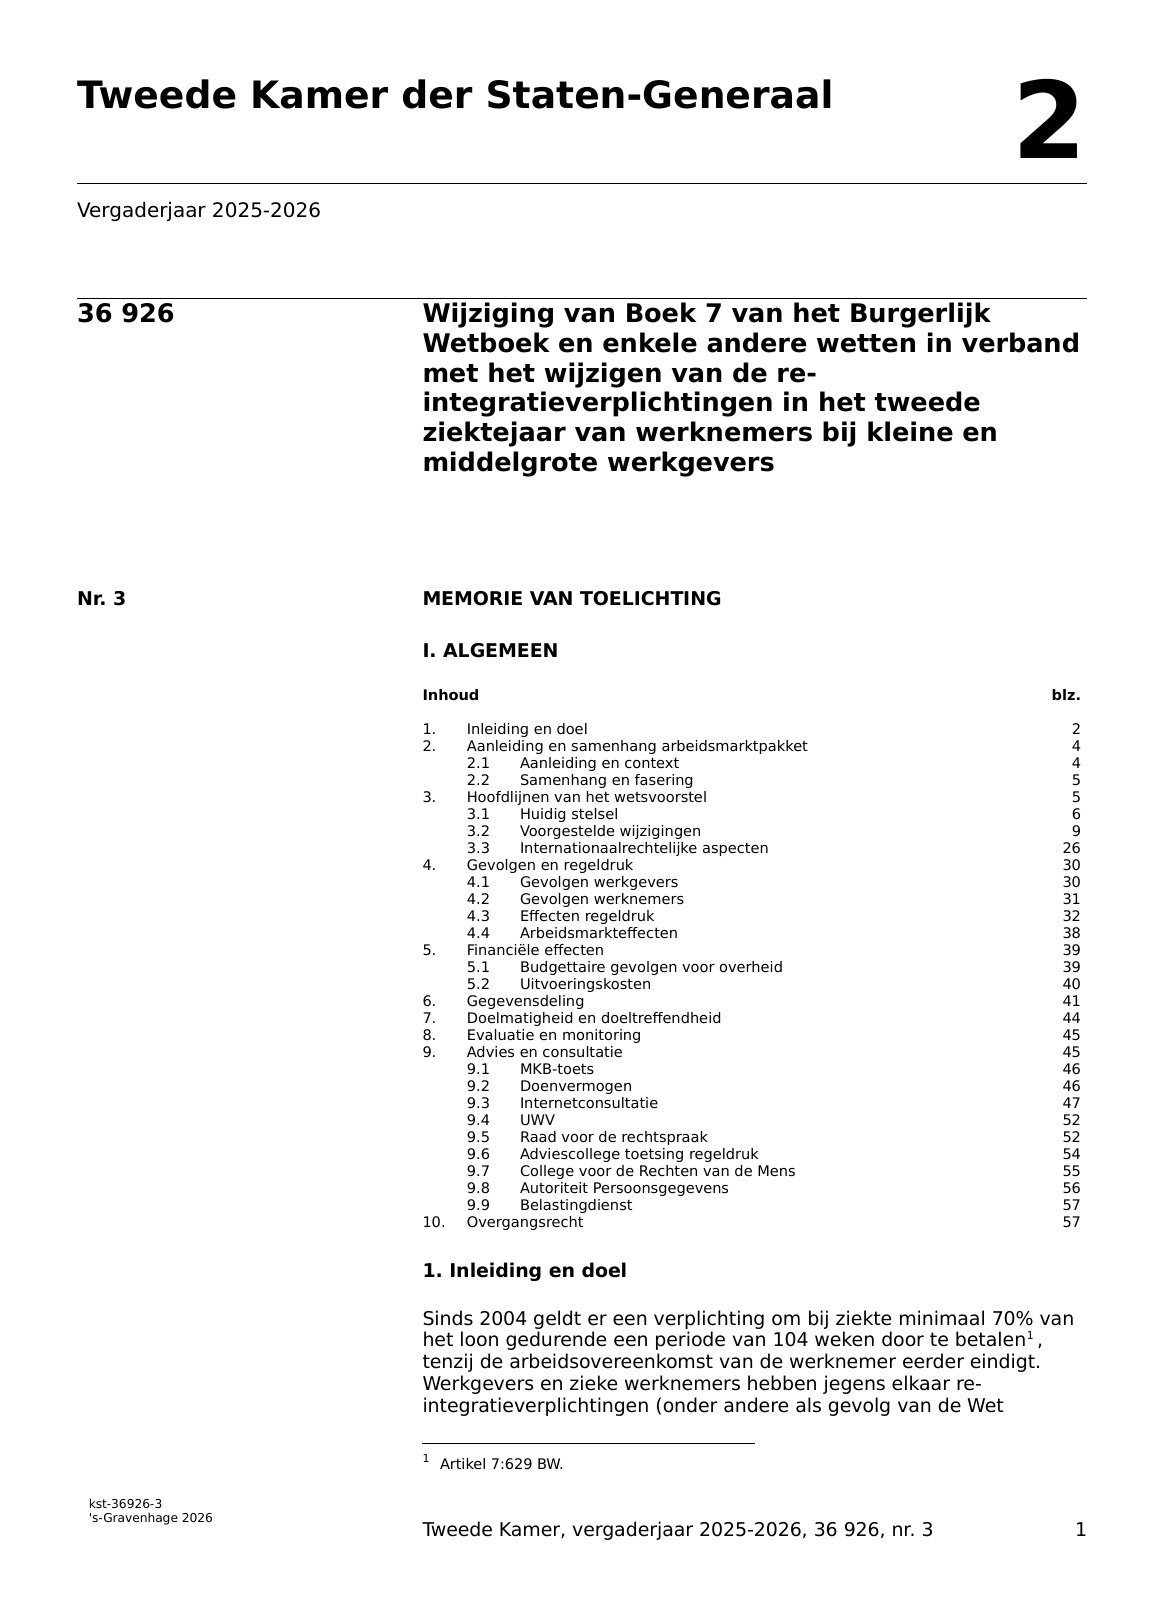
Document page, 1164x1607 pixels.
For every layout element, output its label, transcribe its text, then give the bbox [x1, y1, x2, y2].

table_cell [422, 823, 461, 840]
table_cell 3.1 [461, 806, 514, 823]
table_cell 6. [422, 993, 461, 1010]
table_cell 3. [422, 789, 461, 806]
table_cell [422, 891, 461, 908]
subtitle 36 926 Wijziging van Boek 7 van het Burgerlijk Wetboek en enkele andere wetten in verband met het wijzigen van de re-integratieverplichtingen in het tweede ziektejaar van werknemers bij kleine en middelgrote werkgevers [77, 299, 1087, 477]
table_cell 7. [422, 1010, 461, 1027]
table_cell 54 [1028, 1146, 1087, 1162]
table_cell Vergaderjaar 2025-2026 [77, 184, 1087, 298]
table_cell 9. [422, 1044, 461, 1061]
table_cell Doenvermogen [514, 1078, 1027, 1094]
table_cell 56 [1028, 1180, 1087, 1196]
table_cell 9.2 [461, 1078, 514, 1094]
table_cell [422, 1146, 461, 1162]
table_cell Adviescollege toetsing regeldruk [514, 1146, 1027, 1162]
table_cell [422, 1095, 461, 1112]
text Sinds 2004 geldt er een verplichting om bij ziekte minimaal 70% van het loon gedurende een periode van 104 weken door te betalen, tenzij de arbeidsovereenkomst van de werknemer eerder eindigt. Werkgevers en zieke werknemers hebben jegens elkaar re-integratieverplichtingen (onder andere als gevolg van de Wet [422, 1307, 1087, 1417]
table_cell 46 [1028, 1061, 1087, 1078]
table_cell 9.9 [461, 1196, 514, 1213]
table_cell 4 [1028, 755, 1087, 772]
table_cell 9.8 [461, 1180, 514, 1196]
table_cell Internationaalrechtelijke aspecten [514, 840, 1027, 857]
table_cell Voorgestelde wijzigingen [514, 823, 1027, 840]
table_cell [422, 755, 461, 772]
table_cell 9 [1028, 823, 1087, 840]
table_cell [422, 874, 461, 891]
table_cell Advies en consultatie [461, 1044, 1027, 1061]
table_cell [422, 772, 461, 789]
table_cell 4 [1028, 738, 1087, 755]
table_cell 38 [1028, 925, 1087, 942]
table_cell UWV [514, 1112, 1027, 1128]
table_cell 2.1 [461, 755, 514, 772]
table_cell 5 [1028, 789, 1087, 806]
table_cell Gevolgen en regeldruk [461, 857, 1027, 874]
table_cell 5 [1028, 772, 1087, 789]
subtitle 1. Inleiding en doel [422, 1260, 1087, 1282]
table_cell Financiële effecten [461, 942, 1027, 959]
table_cell [1028, 704, 1087, 721]
table_cell 5. [422, 942, 461, 959]
table_cell Inleiding en doel [461, 721, 1027, 738]
table_cell [422, 1112, 461, 1128]
table_cell 57 [1028, 1214, 1087, 1230]
subtitle Nr. 3 MEMORIE VAN TOELICHTING [77, 588, 1087, 610]
table_cell 41 [1028, 993, 1087, 1010]
table_cell Arbeidsmarkteffecten [514, 925, 1027, 942]
table_cell [422, 1163, 461, 1179]
table_cell Aanleiding en samenhang arbeidsmarktpakket [461, 738, 1027, 755]
table_header 2 [886, 59, 1087, 183]
text kst-36926-3 [88, 1497, 323, 1511]
table_cell 30 [1028, 857, 1087, 874]
table_cell 2. [422, 738, 461, 755]
table_cell 52 [1028, 1112, 1087, 1128]
table_cell College voor de Rechten van de Mens [514, 1163, 1027, 1179]
table_cell [422, 925, 461, 942]
table_cell [422, 1180, 461, 1196]
table_cell [422, 1129, 461, 1146]
table_cell 4.2 [461, 891, 514, 908]
table_cell 8. [422, 1027, 461, 1044]
table_cell [422, 1196, 461, 1213]
table_cell 55 [1028, 1163, 1087, 1179]
table_cell MKB-toets [514, 1061, 1027, 1078]
table_cell 4.4 [461, 925, 514, 942]
table_cell 57 [1028, 1196, 1087, 1213]
table_cell 52 [1028, 1129, 1087, 1146]
table_cell 2 [1028, 721, 1087, 738]
table_cell 5.1 [461, 959, 514, 976]
table_cell [422, 1078, 461, 1094]
table_cell 30 [1028, 874, 1087, 891]
table_cell [422, 976, 461, 993]
table_header Inhoud [422, 687, 1027, 704]
table_cell 45 [1028, 1044, 1087, 1061]
table_cell 45 [1028, 1027, 1087, 1044]
table_cell Gegevensdeling [461, 993, 1027, 1010]
table_cell [422, 908, 461, 925]
table_cell 26 [1028, 840, 1087, 857]
table_cell 39 [1028, 959, 1087, 976]
table_cell Effecten regeldruk [514, 908, 1027, 925]
table_cell Belastingdienst [514, 1196, 1027, 1213]
table_cell 4.1 [461, 874, 514, 891]
table_cell 10. [422, 1214, 461, 1230]
table_cell Gevolgen werkgevers [514, 874, 1027, 891]
table_cell Doelmatigheid en doeltreffendheid [461, 1010, 1027, 1027]
table_cell Internetconsultatie [514, 1095, 1027, 1112]
table_cell 47 [1028, 1095, 1087, 1112]
table_cell Raad voor de rechtspraak [514, 1129, 1027, 1146]
table_cell Uitvoeringskosten [514, 976, 1027, 993]
table_cell Huidig stelsel [514, 806, 1027, 823]
table_cell Gevolgen werknemers [514, 891, 1027, 908]
table_cell 44 [1028, 1010, 1087, 1027]
table_cell Evaluatie en monitoring [461, 1027, 1027, 1044]
table_header blz. [1028, 687, 1087, 704]
table_cell 9.5 [461, 1129, 514, 1146]
table_cell Aanleiding en context [514, 755, 1027, 772]
table_cell [422, 959, 461, 976]
table_cell [422, 1061, 461, 1078]
table_header Tweede Kamer der Staten-Generaal [77, 59, 886, 183]
table_cell 9.7 [461, 1163, 514, 1179]
table_cell [422, 806, 461, 823]
text Artikel 7:629 BW. [422, 1452, 1087, 1474]
table_cell Budgettaire gevolgen voor overheid [514, 959, 1027, 976]
table_cell 9.4 [461, 1112, 514, 1128]
table_cell Autoriteit Persoonsgegevens [514, 1180, 1027, 1196]
table_cell 6 [1028, 806, 1087, 823]
table_cell 31 [1028, 891, 1087, 908]
subtitle I. ALGEMEEN [422, 640, 1087, 662]
text 's-Gravenhage 2026 [88, 1511, 323, 1525]
table_cell 1. [422, 721, 461, 738]
table_cell [422, 704, 461, 721]
table_cell 3.3 [461, 840, 514, 857]
table_cell 2.2 [461, 772, 514, 789]
table_cell Overgangsrecht [461, 1214, 1027, 1230]
table_cell 32 [1028, 908, 1087, 925]
table_cell 4.3 [461, 908, 514, 925]
table_cell 9.3 [461, 1095, 514, 1112]
table_cell 5.2 [461, 976, 514, 993]
table_cell 46 [1028, 1078, 1087, 1094]
table_cell 40 [1028, 976, 1087, 993]
table_cell 9.1 [461, 1061, 514, 1078]
table_cell [461, 704, 514, 721]
table_cell Samenhang en fasering [514, 772, 1027, 789]
table_cell 4. [422, 857, 461, 874]
table_cell 9.6 [461, 1146, 514, 1162]
table_cell 3.2 [461, 823, 514, 840]
table_cell 39 [1028, 942, 1087, 959]
table_cell [422, 840, 461, 857]
table_cell Hoofdlijnen van het wetsvoorstel [461, 789, 1027, 806]
table_cell [514, 704, 1027, 721]
